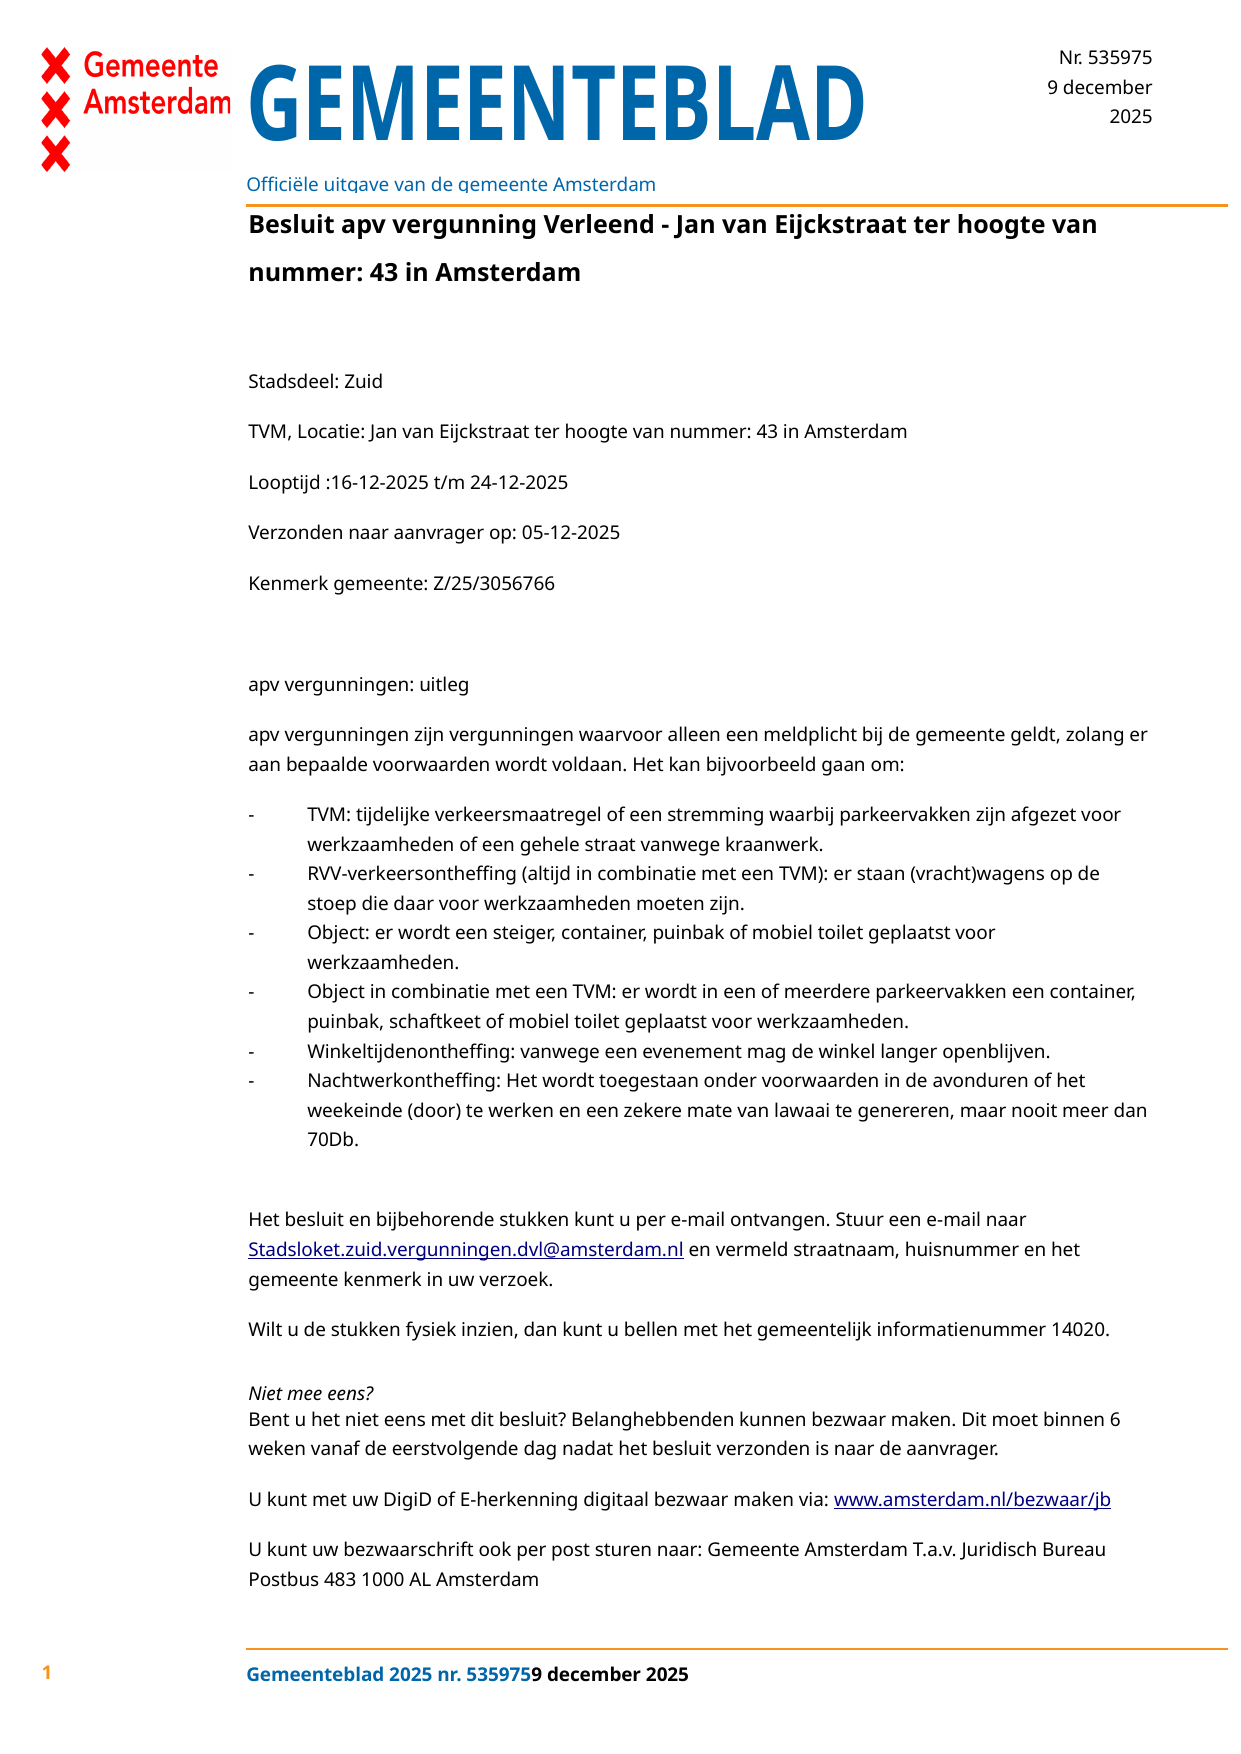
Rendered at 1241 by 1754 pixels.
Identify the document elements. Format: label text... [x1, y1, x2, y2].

text Looptijd :16-12-2025 t/m 24-12-2025 [248, 469, 1152, 495]
text Kenmerk gemeente: Z/25/3056766 [248, 570, 1152, 596]
list Winkeltijdenontheffing: vanwege een evenement mag de winkel langer openblijven. [248, 1038, 1152, 1064]
list RVV-verkeersontheffing (altijd in combinatie met een TVM): er staan (vracht)wagens op de stoep die daar voor werkzaamheden moeten zijn. [248, 860, 1152, 916]
list TVM: tijdelijke verkeersmaatregel of een stremming waarbij parkeervakken zijn afgezet voor werkzaamheden of een gehele straat vanwege kraanwerk. [248, 801, 1152, 857]
list Object: er wordt een steiger, container, puinbak of mobiel toilet geplaatst voor werkzaamheden. [248, 919, 1152, 975]
text apv vergunningen zijn vergunningen waarvoor alleen een meldplicht bij de gemeente geldt, zolang er aan bepaalde voorwaarden wordt voldaan. Het kan bijvoorbeeld gaan om: [248, 721, 1152, 777]
text Stadsdeel: Zuid [248, 368, 1152, 394]
list Nachtwerkontheffing: Het wordt toegestaan onder voorwaarden in de avonduren of het weekeinde (door) te werken en een zekere mate van lawaai te genereren, maar nooit meer dan 70Db. [248, 1067, 1152, 1152]
text Verzonden naar aanvrager op: 05-12-2025 [248, 519, 1152, 545]
text apv vergunningen: uitleg [248, 671, 1152, 697]
picture [41, 47, 231, 172]
text TVM, Locatie: Jan van Eijckstraat ter hoogte van nummer: 43 in Amsterdam [248, 419, 1152, 444]
text Besluit apv vergunning Verleend - Jan van Eijckstraat ter hoogte van nummer: 43 in Amsterdam [248, 207, 1152, 288]
text Bent u het niet eens met dit besluit? Belanghebbenden kunnen bezwaar maken. Dit moet binnen 6 weken vanaf de eerstvolgende dag nadat het besluit verzonden is naar de aanvrager. [248, 1406, 1152, 1461]
text U kunt met uw DigiD of E-herkenning digitaal bezwaar maken via: www.amsterdam.nl/bezwaar/jb [248, 1486, 1152, 1512]
list Object in combinatie met een TVM: er wordt in een of meerdere parkeervakken een container, puinbak, schaftkeet of mobiel toilet geplaatst voor werkzaamheden. [248, 979, 1152, 1034]
text Niet mee eens? [248, 1380, 1152, 1406]
text Het besluit en bijbehorende stukken kunt u per e-mail ontvangen. Stuur een e-mail naar Stadsloket.zuid.vergunningen.dvl@amsterdam.nl en vermeld straatnaam, huisnummer en het gemeente kenmerk in uw verzoek. [248, 1207, 1152, 1292]
text Wilt u de stukken fysiek inzien, dan kunt u bellen met het gemeentelijk informatienummer 14020. [248, 1316, 1152, 1342]
text U kunt uw bezwaarschrift ook per post sturen naar: Gemeente Amsterdam T.a.v. Juridisch Bureau Postbus 483 1000 AL Amsterdam [248, 1536, 1152, 1592]
